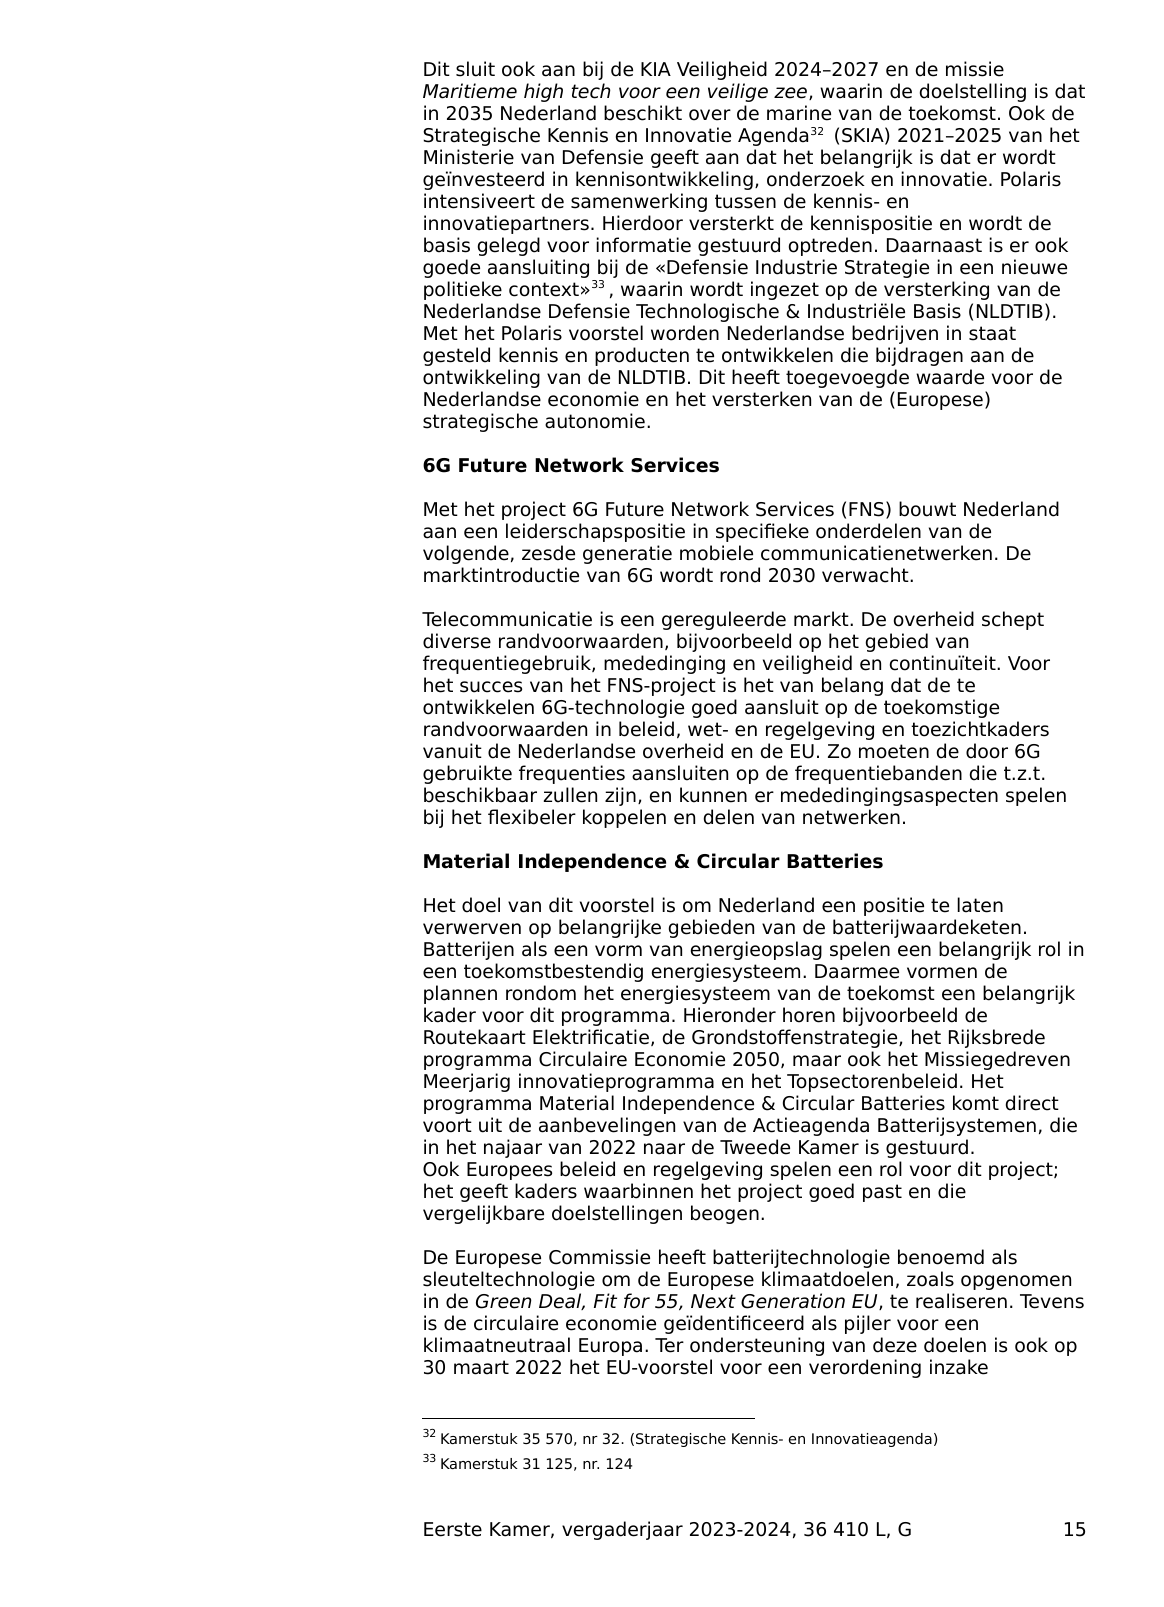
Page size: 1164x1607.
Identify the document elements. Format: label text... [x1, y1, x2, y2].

text De Europese Commissie heeft batterijtechnologie benoemd als sleuteltechnologie om de Europese klimaatdoelen, zoals opgenomen in de Green Deal, Fit for 55, Next Generation EU, te realiseren. Tevens is de circulaire economie geïdentificeerd als pijler voor een klimaatneutraal Europa. Ter ondersteuning van deze doelen is ook op 30 maart 2022 het EU-voorstel voor een verordening inzake [422, 1247, 1087, 1379]
text Kamerstuk 31 125, nr. 124 [422, 1452, 1087, 1474]
text Met het project 6G Future Network Services (FNS) bouwt Nederland aan een leiderschapspositie in specifieke onderdelen van de volgende, zesde generatie mobiele communicatienetwerken. De marktintroductie van 6G wordt rond 2030 verwacht. [422, 499, 1087, 587]
text Telecommunicatie is een gereguleerde markt. De overheid schept diverse randvoorwaarden, bijvoorbeeld op het gebied van frequentiegebruik, mededinging en veiligheid en continuïteit. Voor het succes van het FNS-project is het van belang dat de te ontwikkelen 6G-technologie goed aansluit op de toekomstige randvoorwaarden in beleid, wet- en regelgeving en toezichtkaders vanuit de Nederlandse overheid en de EU. Zo moeten de door 6G gebruikte frequenties aansluiten op de frequentiebanden die t.z.t. beschikbaar zullen zijn, en kunnen er mededingingsaspecten spelen bij het flexibeler koppelen en delen van netwerken. [422, 609, 1087, 829]
subtitle Material Independence & Circular Batteries [422, 851, 1087, 873]
text Dit sluit ook aan bij de KIA Veiligheid 2024–2027 en de missie Maritieme high tech voor een veilige zee, waarin de doelstelling is dat in 2035 Nederland beschikt over de marine van de toekomst. Ook de Strategische Kennis en Innovatie Agenda (SKIA) 2021–2025 van het Ministerie van Defensie geeft aan dat het belangrijk is dat er wordt geïnvesteerd in kennisontwikkeling, onderzoek en innovatie. Polaris intensiveert de samenwerking tussen de kennis- en innovatiepartners. Hierdoor versterkt de kennispositie en wordt de basis gelegd voor informatie gestuurd optreden. Daarnaast is er ook goede aansluiting bij de «Defensie Industrie Strategie in een nieuwe politieke context», waarin wordt ingezet op de versterking van de Nederlandse Defensie Technologische & Industriële Basis (NLDTIB). Met het Polaris voorstel worden Nederlandse bedrijven in staat gesteld kennis en producten te ontwikkelen die bijdragen aan de ontwikkeling van de NLDTIB. Dit heeft toegevoegde waarde voor de Nederlandse economie en het versterken van de (Europese) strategische autonomie. [422, 59, 1087, 433]
text Het doel van dit voorstel is om Nederland een positie te laten verwerven op belangrijke gebieden van de batterijwaardeketen. Batterijen als een vorm van energieopslag spelen een belangrijk rol in een toekomstbestendig energiesysteem. Daarmee vormen de plannen rondom het energiesysteem van de toekomst een belangrijk kader voor dit programma. Hieronder horen bijvoorbeeld de Routekaart Elektrificatie, de Grondstoffenstrategie, het Rijksbrede programma Circulaire Economie 2050, maar ook het Missiegedreven Meerjarig innovatieprogramma en het Topsectorenbeleid. Het programma Material Independence & Circular Batteries komt direct voort uit de aanbevelingen van de Actieagenda Batterijsystemen, die in het najaar van 2022 naar de Tweede Kamer is gestuurd. [422, 895, 1087, 1159]
text Ook Europees beleid en regelgeving spelen een rol voor dit project; het geeft kaders waarbinnen het project goed past en die vergelijkbare doelstellingen beogen. [422, 1159, 1087, 1225]
text Kamerstuk 35 570, nr 32. (Strategische Kennis- en Innovatieagenda) [422, 1427, 1087, 1449]
subtitle 6G Future Network Services [422, 455, 1087, 477]
